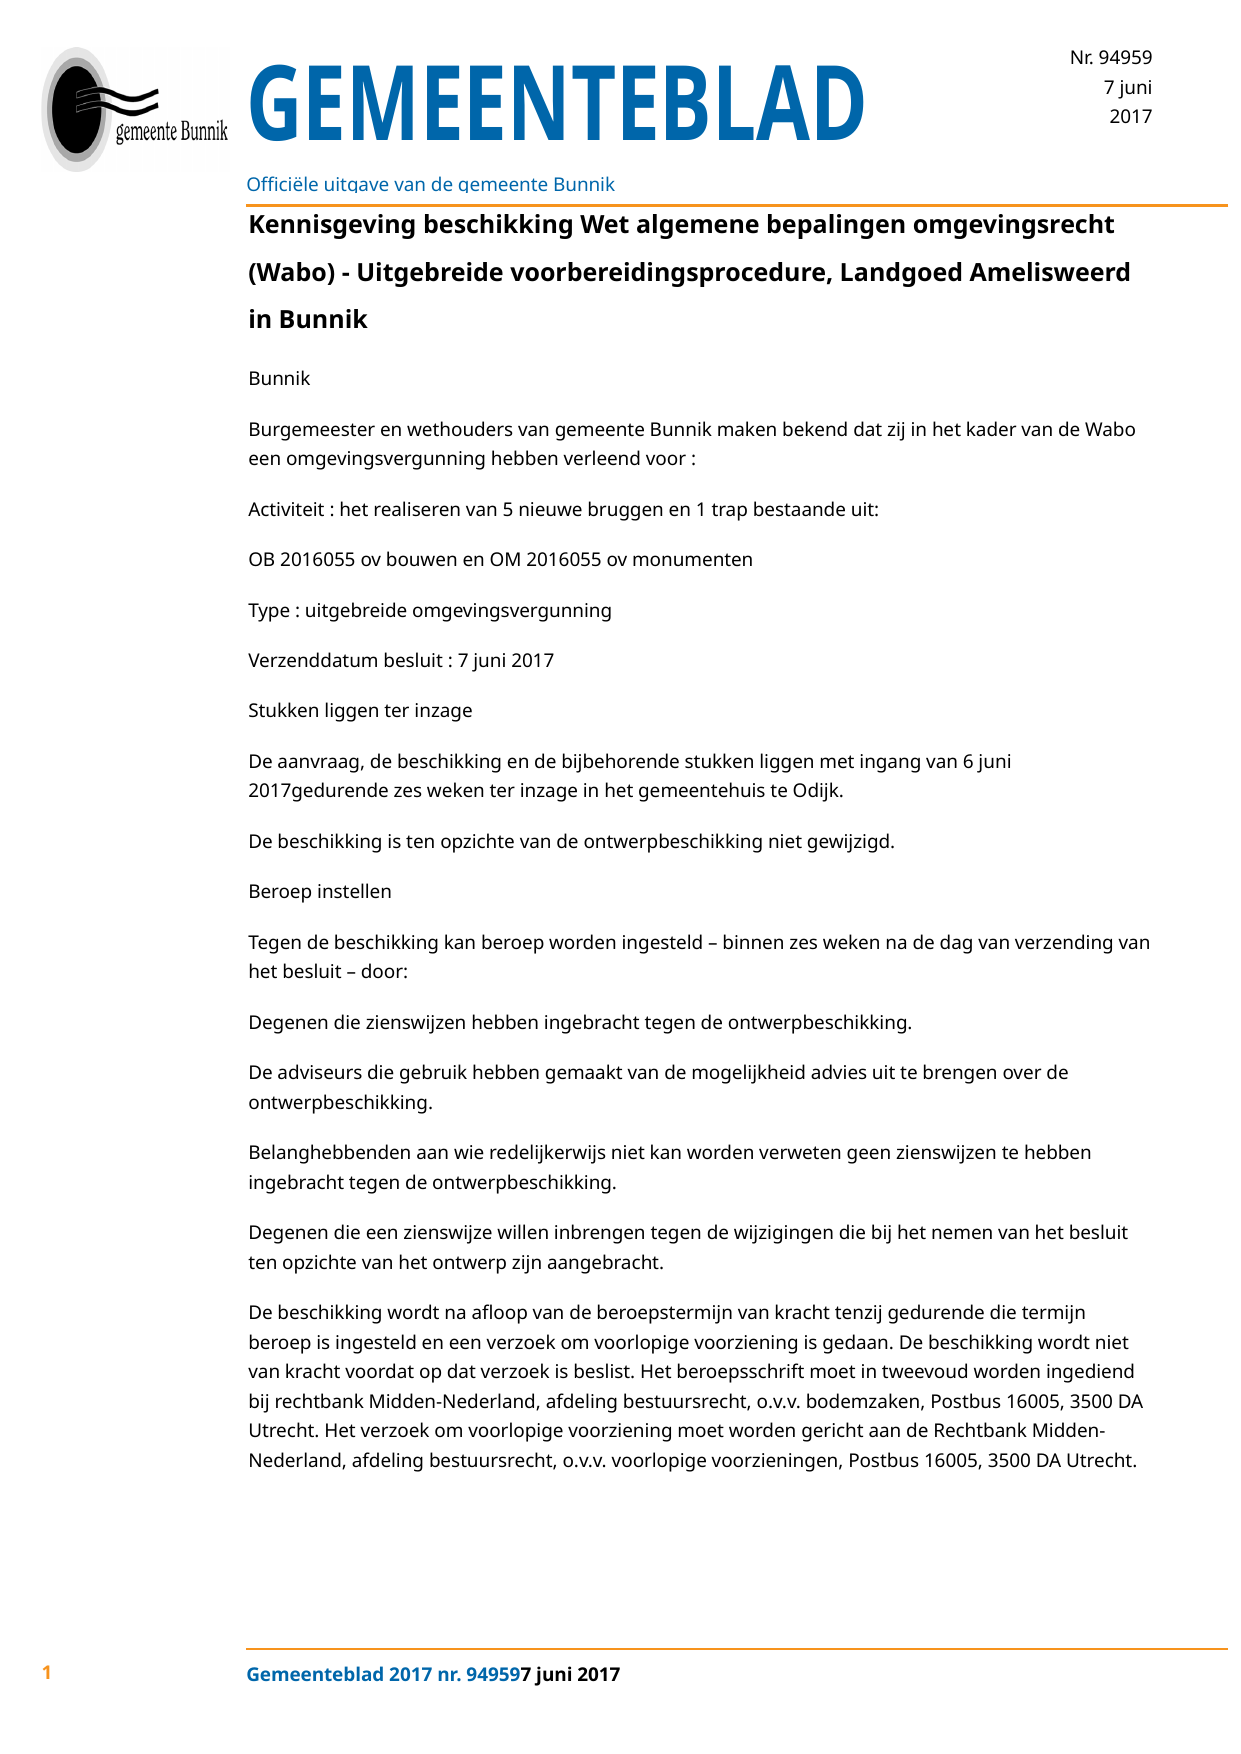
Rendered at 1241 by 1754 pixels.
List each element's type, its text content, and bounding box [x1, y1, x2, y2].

text De beschikking wordt na afloop van de beroepstermijn van kracht tenzij gedurende die termijn beroep is ingesteld en een verzoek om voorlopige voorziening is gedaan. De beschikking wordt niet van kracht voordat op dat verzoek is beslist. Het beroepsschrift moet in tweevoud worden ingediend bij rechtbank Midden-Nederland, afdeling bestuursrecht, o.v.v. bodemzaken, Postbus 16005, 3500 DA Utrecht. Het verzoek om voorlopige voorziening moet worden gericht aan de Rechtbank Midden-Nederland, afdeling bestuursrecht, o.v.v. voorlopige voorzieningen, Postbus 16005, 3500 DA Utrecht. [248, 1299, 1152, 1473]
text De aanvraag, de beschikking en de bijbehorende stukken liggen met ingang van 6 juni 2017gedurende zes weken ter inzage in het gemeentehuis te Odijk. [248, 748, 1152, 803]
text Belanghebbenden aan wie redelijkerwijs niet kan worden verweten geen zienswijzen te hebben ingebracht tegen de ontwerpbeschikking. [248, 1139, 1152, 1194]
picture [41, 47, 231, 172]
text Degenen die een zienswijze willen inbrengen tegen de wijzigingen die bij het nemen van het besluit ten opzichte van het ontwerp zijn aangebracht. [248, 1219, 1152, 1274]
text Stukken liggen ter inzage [248, 698, 1152, 723]
text De beschikking is ten opzichte van de ontwerpbeschikking niet gewijzigd. [248, 828, 1152, 854]
text OB 2016055 ov bouwen en OM 2016055 ov monumenten [248, 546, 1152, 572]
text Tegen de beschikking kan beroep worden ingesteld – binnen zes weken na de dag van verzending van het besluit – door: [248, 929, 1152, 984]
text Burgemeester en wethouders van gemeente Bunnik maken bekend dat zij in het kader van de Wabo een omgevingsvergunning hebben verleend voor : [248, 416, 1152, 471]
text Beroep instellen [248, 878, 1152, 904]
text Type : uitgebreide omgevingsvergunning [248, 597, 1152, 622]
text De adviseurs die gebruik hebben gemaakt van de mogelijkheid advies uit te brengen over de ontwerpbeschikking. [248, 1059, 1152, 1114]
text Verzenddatum besluit : 7 juni 2017 [248, 647, 1152, 673]
text Kennisgeving beschikking Wet algemene bepalingen omgevingsrecht (Wabo) - Uitgebreide voorbereidingsprocedure, Landgoed Amelisweerd in Bunnik [248, 207, 1152, 336]
text Activiteit : het realiseren van 5 nieuwe bruggen en 1 trap bestaande uit: [248, 496, 1152, 522]
text Degenen die zienswijzen hebben ingebracht tegen de ontwerpbeschikking. [248, 1009, 1152, 1034]
text Bunnik [248, 366, 1152, 391]
